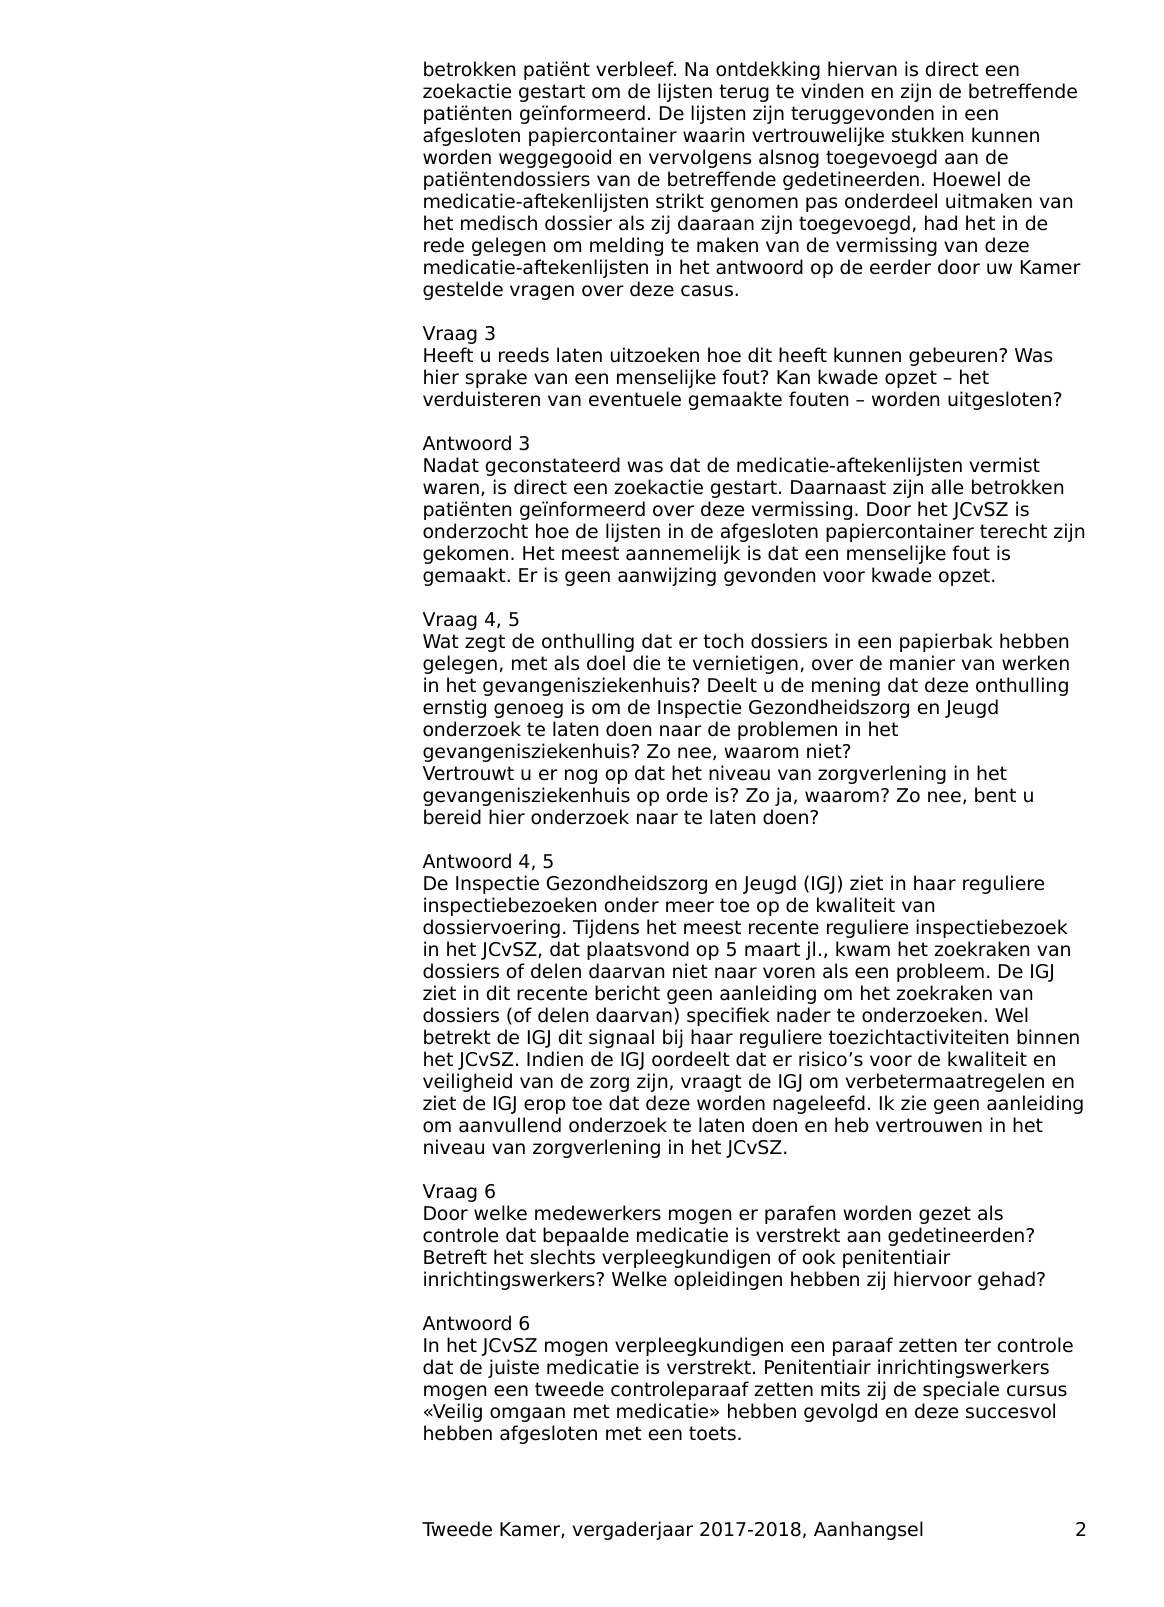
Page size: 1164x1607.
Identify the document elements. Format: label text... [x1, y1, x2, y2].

text In het JCvSZ mogen verpleegkundigen een paraaf zetten ter controle dat de juiste medicatie is verstrekt. Penitentiair inrichtingswerkers mogen een tweede controleparaaf zetten mits zij de speciale cursus «Veilig omgaan met medicatie» hebben gevolgd en deze succesvol hebben afgesloten met een toets. [422, 1335, 1087, 1445]
text Door welke medewerkers mogen er parafen worden gezet als controle dat bepaalde medicatie is verstrekt aan gedetineerden? Betreft het slechts verpleegkundigen of ook penitentiair inrichtingswerkers? Welke opleidingen hebben zij hiervoor gehad? [422, 1203, 1087, 1291]
text Antwoord 6 [422, 1313, 1087, 1335]
text Vraag 3 [422, 323, 1087, 345]
text Nadat geconstateerd was dat de medicatie-aftekenlijsten vermist waren, is direct een zoekactie gestart. Daarnaast zijn alle betrokken patiënten geïnformeerd over deze vermissing. Door het JCvSZ is onderzocht hoe de lijsten in de afgesloten papiercontainer terecht zijn gekomen. Het meest aannemelijk is dat een menselijke fout is gemaakt. Er is geen aanwijzing gevonden voor kwade opzet. [422, 455, 1087, 587]
text Heeft u reeds laten uitzoeken hoe dit heeft kunnen gebeuren? Was hier sprake van een menselijke fout? Kan kwade opzet – het verduisteren van eventuele gemaakte fouten – worden uitgesloten? [422, 345, 1087, 411]
text Vertrouwt u er nog op dat het niveau van zorgverlening in het gevangenisziekenhuis op orde is? Zo ja, waarom? Zo nee, bent u bereid hier onderzoek naar te laten doen? [422, 763, 1087, 829]
text betrokken patiënt verbleef. Na ontdekking hiervan is direct een zoekactie gestart om de lijsten terug te vinden en zijn de betreffende patiënten geïnformeerd. De lijsten zijn teruggevonden in een afgesloten papiercontainer waarin vertrouwelijke stukken kunnen worden weggegooid en vervolgens alsnog toegevoegd aan de patiëntendossiers van de betreffende gedetineerden. Hoewel de medicatie-aftekenlijsten strikt genomen pas onderdeel uitmaken van het medisch dossier als zij daaraan zijn toegevoegd, had het in de rede gelegen om melding te maken van de vermissing van deze medicatie-aftekenlijsten in het antwoord op de eerder door uw Kamer gestelde vragen over deze casus. [422, 59, 1087, 301]
text Vraag 6 [422, 1181, 1087, 1203]
text Antwoord 3 [422, 433, 1087, 455]
text Wat zegt de onthulling dat er toch dossiers in een papierbak hebben gelegen, met als doel die te vernietigen, over de manier van werken in het gevangenisziekenhuis? Deelt u de mening dat deze onthulling ernstig genoeg is om de Inspectie Gezondheidszorg en Jeugd onderzoek te laten doen naar de problemen in het gevangenisziekenhuis? Zo nee, waarom niet? [422, 631, 1087, 763]
text Vraag 4, 5 [422, 609, 1087, 631]
text Antwoord 4, 5 [422, 851, 1087, 873]
text De Inspectie Gezondheidszorg en Jeugd (IGJ) ziet in haar reguliere inspectiebezoeken onder meer toe op de kwaliteit van dossiervoering. Tijdens het meest recente reguliere inspectiebezoek in het JCvSZ, dat plaatsvond op 5 maart jl., kwam het zoekraken van dossiers of delen daarvan niet naar voren als een probleem. De IGJ ziet in dit recente bericht geen aanleiding om het zoekraken van dossiers (of delen daarvan) specifiek nader te onderzoeken. Wel betrekt de IGJ dit signaal bij haar reguliere toezichtactiviteiten binnen het JCvSZ. Indien de IGJ oordeelt dat er risico’s voor de kwaliteit en veiligheid van de zorg zijn, vraagt de IGJ om verbetermaatregelen en ziet de IGJ erop toe dat deze worden nageleefd. Ik zie geen aanleiding om aanvullend onderzoek te laten doen en heb vertrouwen in het niveau van zorgverlening in het JCvSZ. [422, 873, 1087, 1159]
